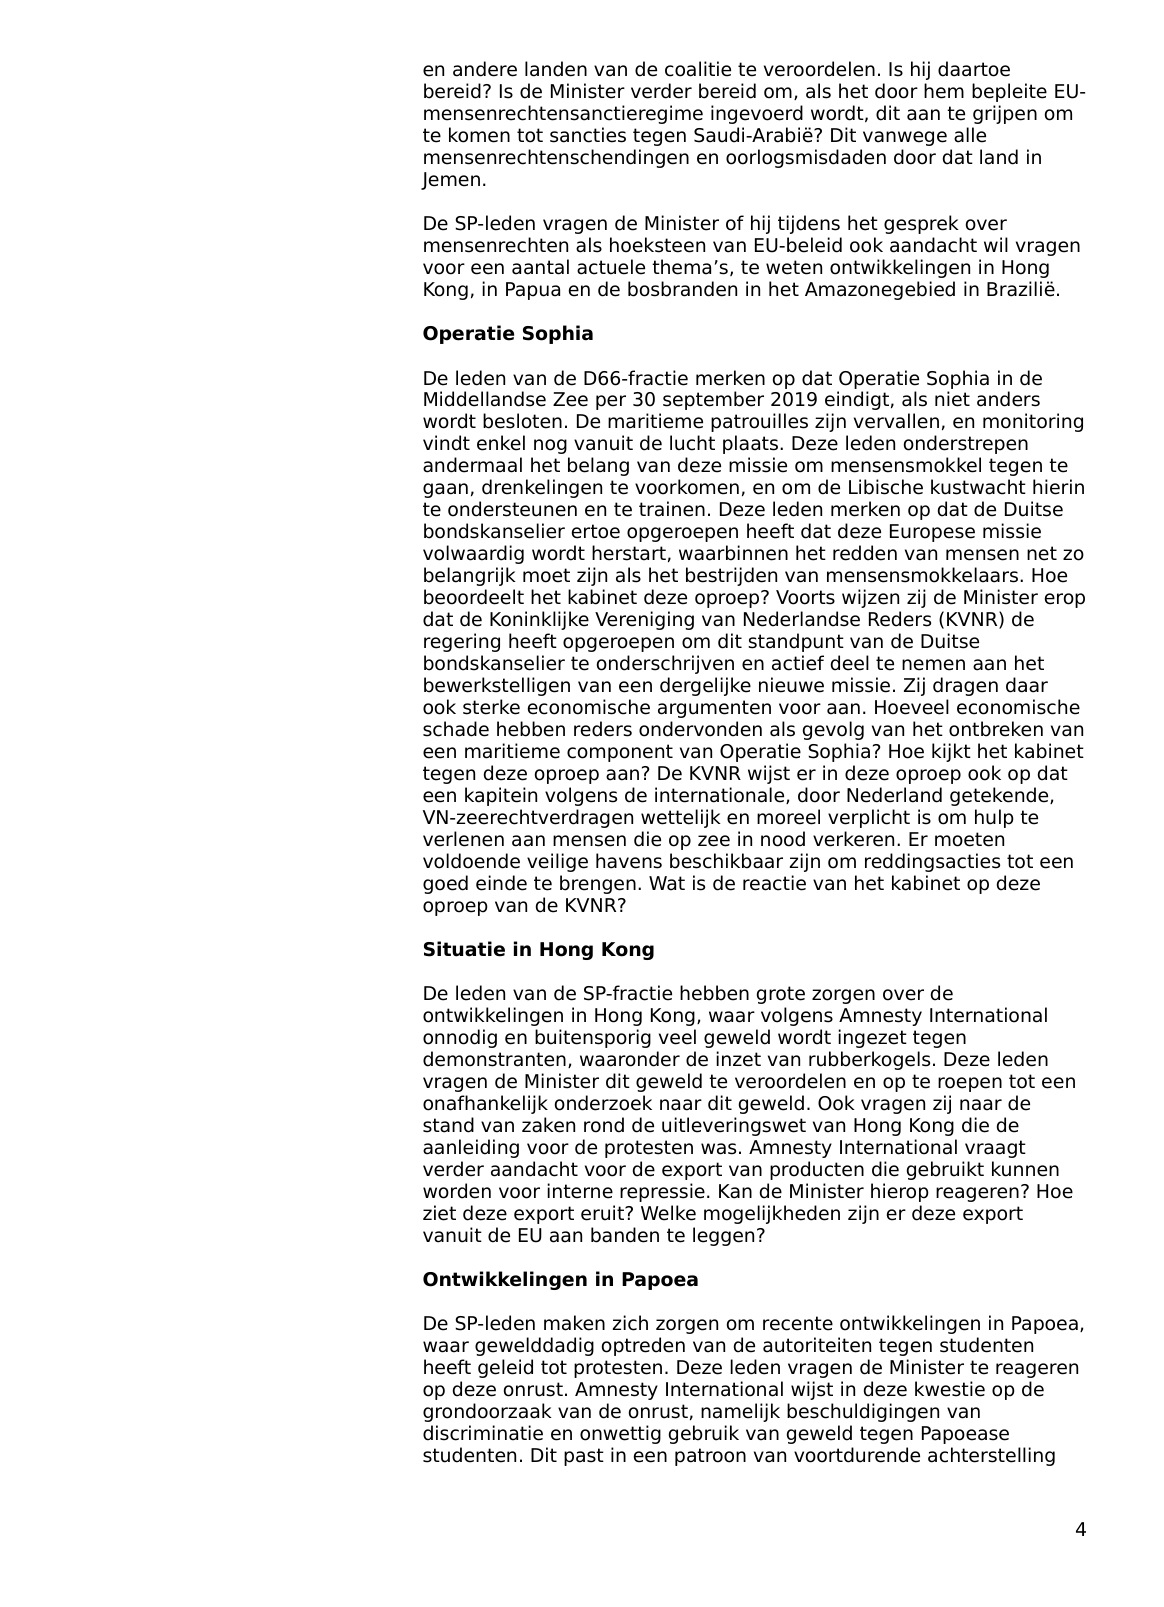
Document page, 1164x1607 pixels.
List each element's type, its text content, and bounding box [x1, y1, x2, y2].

text De SP-leden maken zich zorgen om recente ontwikkelingen in Papoea, waar gewelddadig optreden van de autoriteiten tegen studenten heeft geleid tot protesten. Deze leden vragen de Minister te reageren op deze onrust. Amnesty International wijst in deze kwestie op de grondoorzaak van de onrust, namelijk beschuldigingen van discriminatie en onwettig gebruik van geweld tegen Papoease studenten. Dit past in een patroon van voortdurende achterstelling [422, 1313, 1087, 1467]
subtitle Operatie Sophia [422, 323, 1087, 345]
text en andere landen van de coalitie te veroordelen. Is hij daartoe bereid? Is de Minister verder bereid om, als het door hem bepleite EU-mensenrechtensanctieregime ingevoerd wordt, dit aan te grijpen om te komen tot sancties tegen Saudi-Arabië? Dit vanwege alle mensenrechtenschendingen en oorlogsmisdaden door dat land in Jemen. [422, 59, 1087, 191]
subtitle Ontwikkelingen in Papoea [422, 1269, 1087, 1291]
text De leden van de D66-fractie merken op dat Operatie Sophia in de Middellandse Zee per 30 september 2019 eindigt, als niet anders wordt besloten. De maritieme patrouilles zijn vervallen, en monitoring vindt enkel nog vanuit de lucht plaats. Deze leden onderstrepen andermaal het belang van deze missie om mensensmokkel tegen te gaan, drenkelingen te voorkomen, en om de Libische kustwacht hierin te ondersteunen en te trainen. Deze leden merken op dat de Duitse bondskanselier ertoe opgeroepen heeft dat deze Europese missie volwaardig wordt herstart, waarbinnen het redden van mensen net zo belangrijk moet zijn als het bestrijden van mensensmokkelaars. Hoe beoordeelt het kabinet deze oproep? Voorts wijzen zij de Minister erop dat de Koninklijke Vereniging van Nederlandse Reders (KVNR) de regering heeft opgeroepen om dit standpunt van de Duitse bondskanselier te onderschrijven en actief deel te nemen aan het bewerkstelligen van een dergelijke nieuwe missie. Zij dragen daar ook sterke economische argumenten voor aan. Hoeveel economische schade hebben reders ondervonden als gevolg van het ontbreken van een maritieme component van Operatie Sophia? Hoe kijkt het kabinet tegen deze oproep aan? De KVNR wijst er in deze oproep ook op dat een kapitein volgens de internationale, door Nederland getekende, VN-zeerechtverdragen wettelijk en moreel verplicht is om hulp te verlenen aan mensen die op zee in nood verkeren. Er moeten voldoende veilige havens beschikbaar zijn om reddingsacties tot een goed einde te brengen. Wat is de reactie van het kabinet op deze oproep van de KVNR? [422, 367, 1087, 917]
text De SP-leden vragen de Minister of hij tijdens het gesprek over mensenrechten als hoeksteen van EU-beleid ook aandacht wil vragen voor een aantal actuele thema’s, te weten ontwikkelingen in Hong Kong, in Papua en de bosbranden in het Amazonegebied in Brazilië. [422, 213, 1087, 301]
subtitle Situatie in Hong Kong [422, 939, 1087, 961]
text De leden van de SP-fractie hebben grote zorgen over de ontwikkelingen in Hong Kong, waar volgens Amnesty International onnodig en buitensporig veel geweld wordt ingezet tegen demonstranten, waaronder de inzet van rubberkogels. Deze leden vragen de Minister dit geweld te veroordelen en op te roepen tot een onafhankelijk onderzoek naar dit geweld. Ook vragen zij naar de stand van zaken rond de uitleveringswet van Hong Kong die de aanleiding voor de protesten was. Amnesty International vraagt verder aandacht voor de export van producten die gebruikt kunnen worden voor interne repressie. Kan de Minister hierop reageren? Hoe ziet deze export eruit? Welke mogelijkheden zijn er deze export vanuit de EU aan banden te leggen? [422, 983, 1087, 1247]
